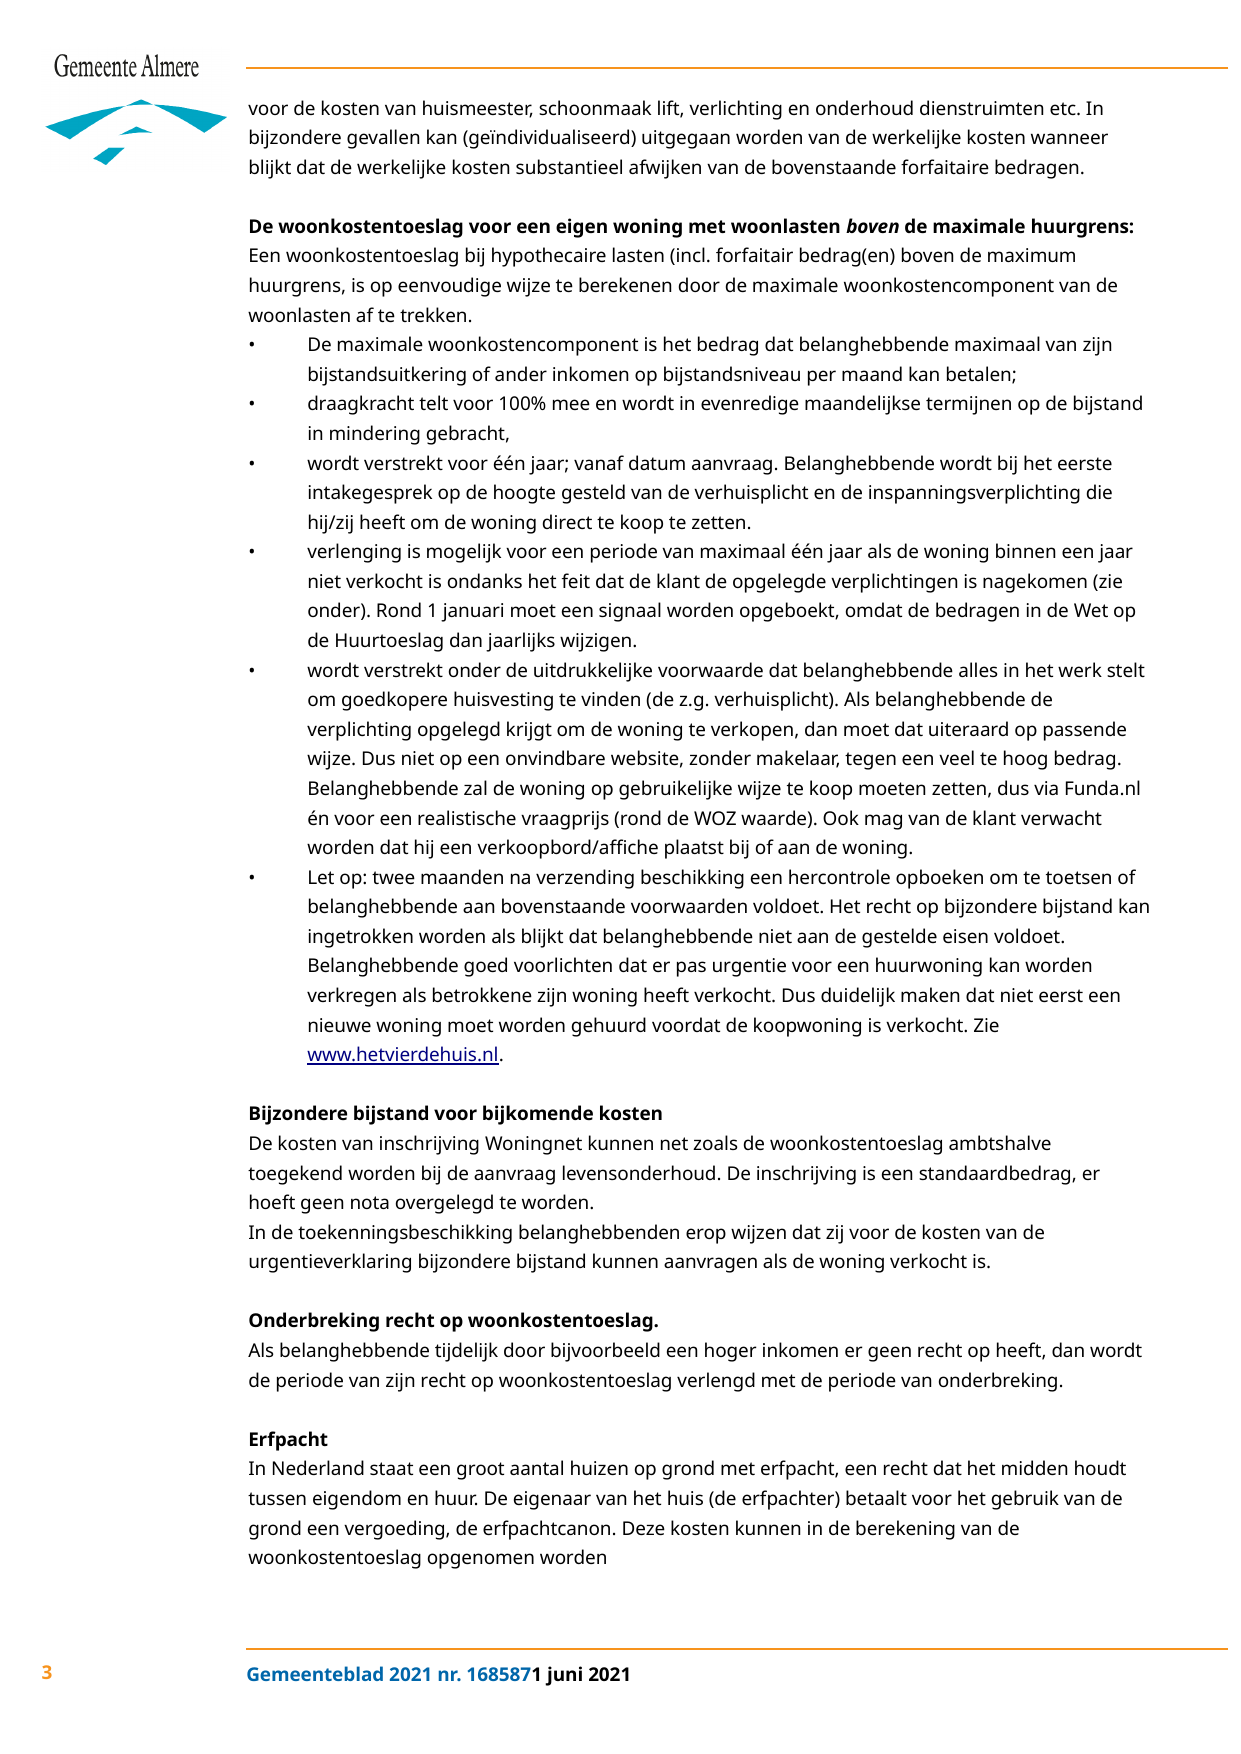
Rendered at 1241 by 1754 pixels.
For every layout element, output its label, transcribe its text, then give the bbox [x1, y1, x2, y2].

text De kosten van inschrijving Woningnet kunnen net zoals de woonkostentoeslag ambtshalve toegekend worden bij de aanvraag levensonderhoud. De inschrijving is een standaardbedrag, er hoeft geen nota overgelegd te worden. [248, 1130, 1152, 1215]
text Als belanghebbende tijdelijk door bijvoorbeeld een hoger inkomen er geen recht op heeft, dan wordt de periode van zijn recht op woonkostentoeslag verlengd met de periode van onderbreking. [248, 1337, 1152, 1393]
text Bijzondere bijstand voor bijkomende kosten [248, 1101, 1152, 1126]
list wordt verstrekt onder de uitdrukkelijke voorwaarde dat belanghebbende alles in het werk stelt om goedkopere huisvesting te vinden (de z.g. verhuisplicht). Als belanghebbende de verplichting opgelegd krijgt om de woning te verkopen, dan moet dat uiteraard op passende wijze. Dus niet op een onvindbare website, zonder makelaar, tegen een veel te hoog bedrag. Belanghebbende zal de woning op gebruikelijke wijze te koop moeten zetten, dus via Funda.nl én voor een realistische vraagprijs (rond de WOZ waarde). Ook mag van de klant verwacht worden dat hij een verkoopbord/affiche plaatst bij of aan de woning. [248, 657, 1152, 860]
picture [41, 47, 231, 172]
list verlenging is mogelijk voor een periode van maximaal één jaar als de woning binnen een jaar niet verkocht is ondanks het feit dat de klant de opgelegde verplichtingen is nagekomen (zie onder). Rond 1 januari moet een signaal worden opgeboekt, omdat de bedragen in de Wet op de Huurtoeslag dan jaarlijks wijzigen. [248, 538, 1152, 653]
text Een woonkostentoeslag bij hypothecaire lasten (incl. forfaitair bedrag(en) boven de maximum huurgrens, is op eenvoudige wijze te berekenen door de maximale woonkostencomponent van de woonlasten af te trekken. [248, 243, 1152, 328]
text Erfpacht [248, 1426, 1152, 1452]
list Let op: twee maanden na verzending beschikking een hercontrole opboeken om te toetsen of belanghebbende aan bovenstaande voorwaarden voldoet. Het recht op bijzondere bijstand kan ingetrokken worden als blijkt dat belanghebbende niet aan de gestelde eisen voldoet. [248, 864, 1152, 949]
list Belanghebbende goed voorlichten dat er pas urgentie voor een huurwoning kan worden verkregen als betrokkene zijn woning heeft verkocht. Dus duidelijk maken dat niet eerst een nieuwe woning moet worden gehuurd voordat de koopwoning is verkocht. Zie www.hetvierdehuis.nl. [248, 953, 1152, 1067]
text voor de kosten van huismeester, schoonmaak lift, verlichting en onderhoud dienstruimten etc. In bijzondere gevallen kan (geïndividualiseerd) uitgegaan worden van de werkelijke kosten wanneer blijkt dat de werkelijke kosten substantieel afwijken van de bovenstaande forfaitaire bedragen. [248, 95, 1152, 180]
text In de toekenningsbeschikking belanghebbenden erop wijzen dat zij voor de kosten van de urgentieverklaring bijzondere bijstand kunnen aanvragen als de woning verkocht is. [248, 1219, 1152, 1274]
list De maximale woonkostencomponent is het bedrag dat belanghebbende maximaal van zijn bijstandsuitkering of ander inkomen op bijstandsniveau per maand kan betalen; [248, 331, 1152, 387]
list wordt verstrekt voor één jaar; vanaf datum aanvraag. Belanghebbende wordt bij het eerste intakegesprek op de hoogte gesteld van de verhuisplicht en de inspanningsverplichting die hij/zij heeft om de woning direct te koop te zetten. [248, 450, 1152, 535]
text Onderbreking recht op woonkostentoeslag. [248, 1308, 1152, 1333]
text De woonkostentoeslag voor een eigen woning met woonlasten boven de maximale huurgrens: [248, 213, 1152, 239]
list draagkracht telt voor 100% mee en wordt in evenredige maandelijkse termijnen op de bijstand in mindering gebracht, [248, 391, 1152, 446]
text In Nederland staat een groot aantal huizen op grond met erfpacht, een recht dat het midden houdt tussen eigendom en huur. De eigenaar van het huis (de erfpachter) betaalt voor het gebruik van de grond een vergoeding, de erfpachtcanon. Deze kosten kunnen in de berekening van de woonkostentoeslag opgenomen worden [248, 1456, 1152, 1570]
